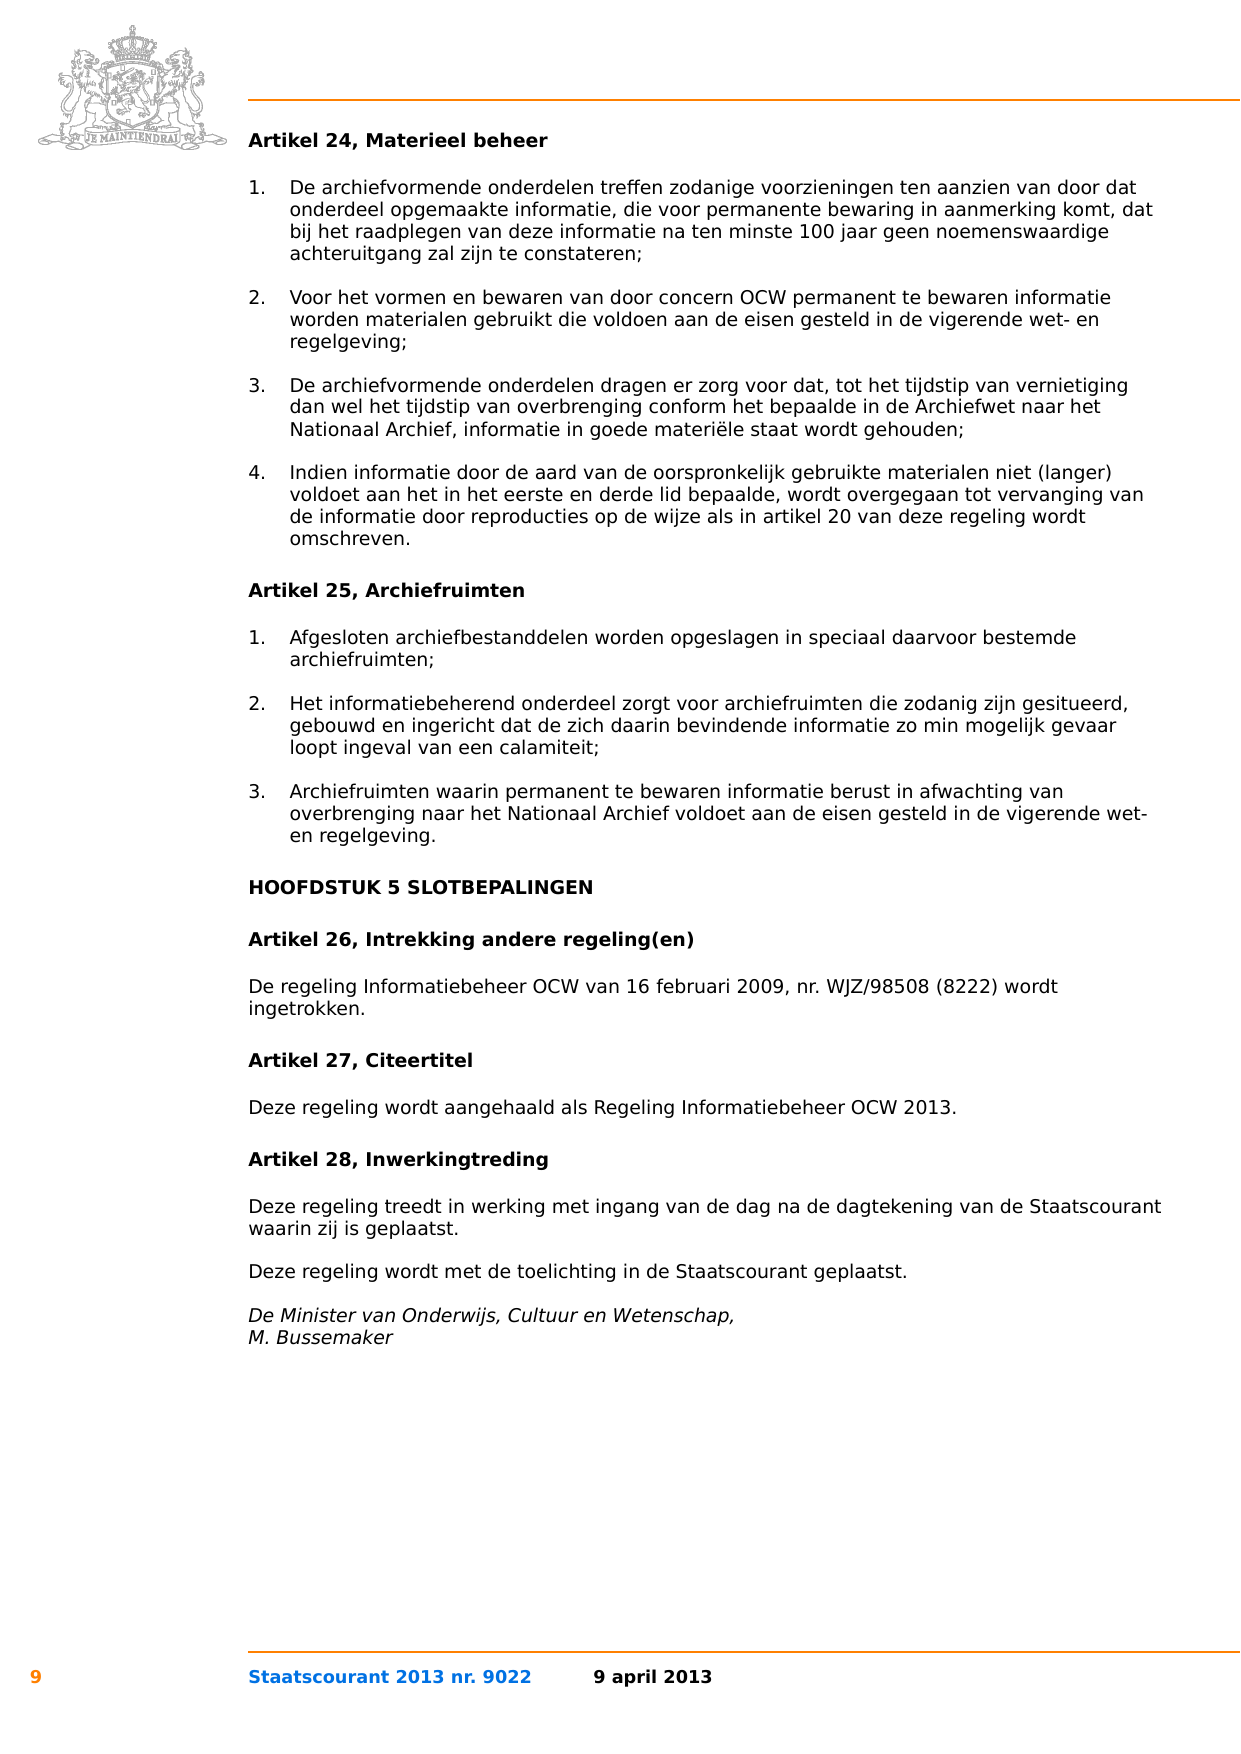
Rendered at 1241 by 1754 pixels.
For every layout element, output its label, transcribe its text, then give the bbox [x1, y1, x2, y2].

text 1. De archiefvormende onderdelen treffen zodanige voorzieningen ten aanzien van door dat onderdeel opgemaakte informatie, die voor permanente bewaring in aanmerking komt, dat bij het raadplegen van deze informatie na ten minste 100 jaar geen noemenswaardige achteruitgang zal zijn te constateren; [248, 177, 1163, 265]
subtitle Artikel 24, Materieel beheer [248, 130, 1163, 152]
subtitle Artikel 27, Citeertitel [248, 1050, 1163, 1072]
subtitle HOOFDSTUK 5 SLOTBEPALINGEN [248, 877, 1163, 899]
text 3. Archiefruimten waarin permanent te bewaren informatie berust in afwachting van overbrenging naar het Nationaal Archief voldoet aan de eisen gesteld in de vigerende wet- en regelgeving. [248, 781, 1163, 847]
text De Minister van Onderwijs, Cultuur en Wetenschap, M. Bussemaker [248, 1305, 1163, 1349]
subtitle Artikel 26, Intrekking andere regeling(en) [248, 929, 1163, 951]
subtitle Artikel 25, Archiefruimten [248, 580, 1163, 602]
picture [38, 25, 227, 150]
text 3. De archiefvormende onderdelen dragen er zorg voor dat, tot het tijdstip van vernietiging dan wel het tijdstip van overbrenging conform het bepaalde in de Archiefwet naar het Nationaal Archief, informatie in goede materiële staat wordt gehouden; [248, 374, 1163, 440]
text Deze regeling wordt aangehaald als Regeling Informatiebeheer OCW 2013. [248, 1097, 1163, 1119]
text Deze regeling treedt in werking met ingang van de dag na de dagtekening van de Staatscourant waarin zij is geplaatst. [248, 1196, 1163, 1239]
text 4. Indien informatie door de aard van de oorspronkelijk gebruikte materialen niet (langer) voldoet aan het in het eerste en derde lid bepaalde, wordt overgegaan tot vervanging van de informatie door reproducties op de wijze als in artikel 20 van deze regeling wordt omschreven. [248, 462, 1163, 550]
text Deze regeling wordt met de toelichting in de Staatscourant geplaatst. [248, 1261, 1163, 1283]
text 1. Afgesloten archiefbestanddelen worden opgeslagen in speciaal daarvoor bestemde archiefruimten; [248, 627, 1163, 671]
text 2. Het informatiebeherend onderdeel zorgt voor archiefruimten die zodanig zijn gesitueerd, gebouwd en ingericht dat de zich daarin bevindende informatie zo min mogelijk gevaar loopt ingeval van een calamiteit; [248, 693, 1163, 759]
subtitle Artikel 28, Inwerkingtreding [248, 1149, 1163, 1171]
text De regeling Informatiebeheer OCW van 16 februari 2009, nr. WJZ/98508 (8222) wordt ingetrokken. [248, 976, 1163, 1020]
text 2. Voor het vormen en bewaren van door concern OCW permanent te bewaren informatie worden materialen gebruikt die voldoen aan de eisen gesteld in de vigerende wet- en regelgeving; [248, 287, 1163, 353]
